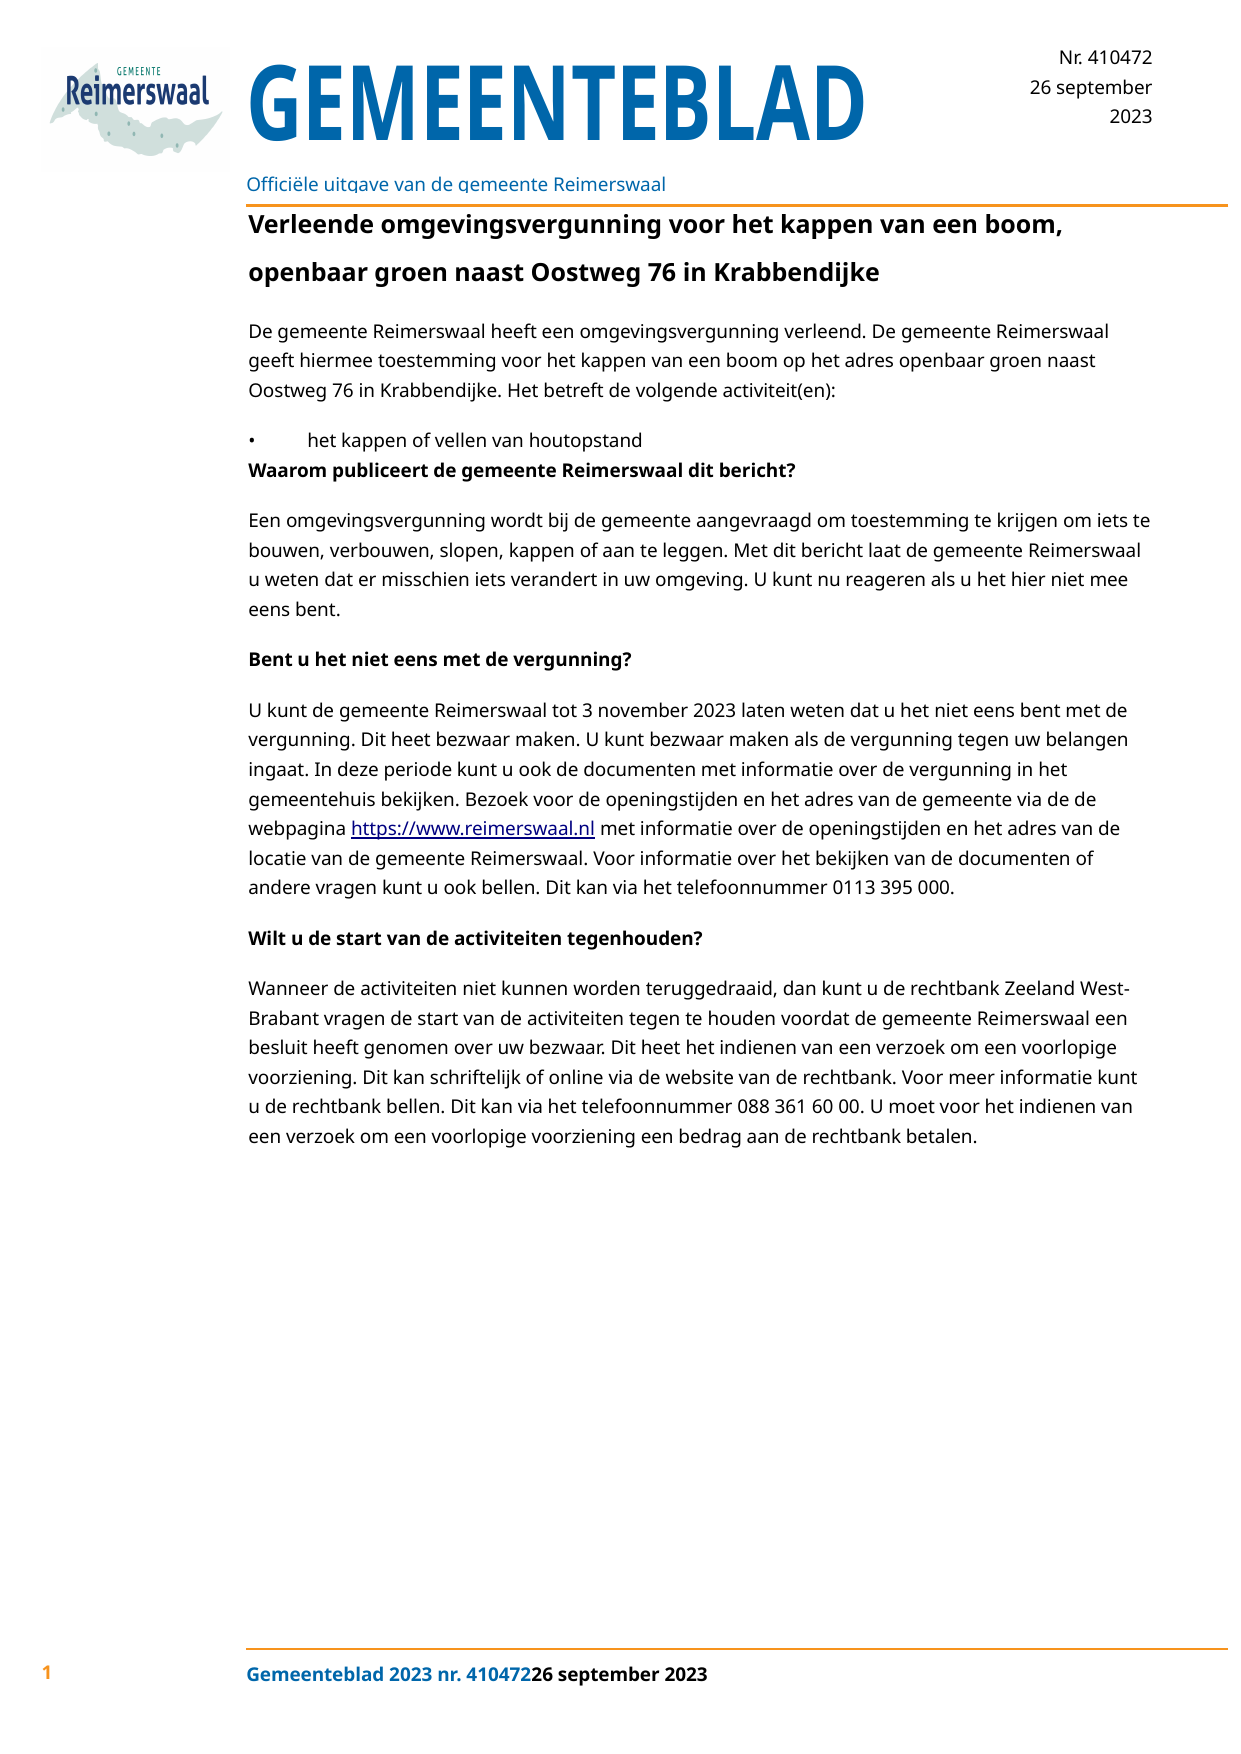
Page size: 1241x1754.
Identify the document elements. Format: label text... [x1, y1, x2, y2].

text Wanneer de activiteiten niet kunnen worden teruggedraaid, dan kunt u de rechtbank Zeeland West-Brabant vragen de start van de activiteiten tegen te houden voordat de gemeente Reimerswaal een besluit heeft genomen over uw bezwaar. Dit heet het indienen van een verzoek om een voorlopige voorziening. Dit kan schriftelijk of online via de website van de rechtbank. Voor meer informatie kunt u de rechtbank bellen. Dit kan via het telefoonnummer 088 361 60 00. U moet voor het indienen van een verzoek om een voorlopige voorziening een bedrag aan de rechtbank betalen. [248, 975, 1152, 1149]
text Verleende omgevingsvergunning voor het kappen van een boom, openbaar groen naast Oostweg 76 in Krabbendijke [248, 207, 1152, 288]
text U kunt de gemeente Reimerswaal tot 3 november 2023 laten weten dat u het niet eens bent met de vergunning. Dit heet bezwaar maken. U kunt bezwaar maken als de vergunning tegen uw belangen ingaat. In deze periode kunt u ook de documenten met informatie over de vergunning in het gemeentehuis bekijken. Bezoek voor de openingstijden en het adres van de gemeente via de de webpagina https://www.reimerswaal.nl met informatie over de openingstijden en het adres van de locatie van de gemeente Reimerswaal. Voor informatie over het bekijken van de documenten of andere vragen kunt u ook bellen. Dit kan via het telefoonnummer 0113 395 000. [248, 697, 1152, 900]
text Een omgevingsvergunning wordt bij de gemeente aangevraagd om toestemming te krijgen om iets te bouwen, verbouwen, slopen, kappen of aan te leggen. Met dit bericht laat de gemeente Reimerswaal u weten dat er misschien iets verandert in uw omgeving. U kunt nu reageren als u het hier niet mee eens bent. [248, 507, 1152, 622]
picture [41, 47, 231, 172]
text De gemeente Reimerswaal heeft een omgevingsvergunning verleend. De gemeente Reimerswaal geeft hiermee toestemming voor het kappen van een boom op het adres openbaar groen naast Oostweg 76 in Krabbendijke. Het betreft de volgende activiteit(en): [248, 318, 1152, 403]
text Bent u het niet eens met de vergunning? [248, 647, 1152, 672]
list het kappen of vellen van houtopstand [248, 427, 1152, 453]
text Waarom publiceert de gemeente Reimerswaal dit bericht? [248, 457, 1152, 483]
text Wilt u de start van de activiteiten tegenhouden? [248, 925, 1152, 951]
